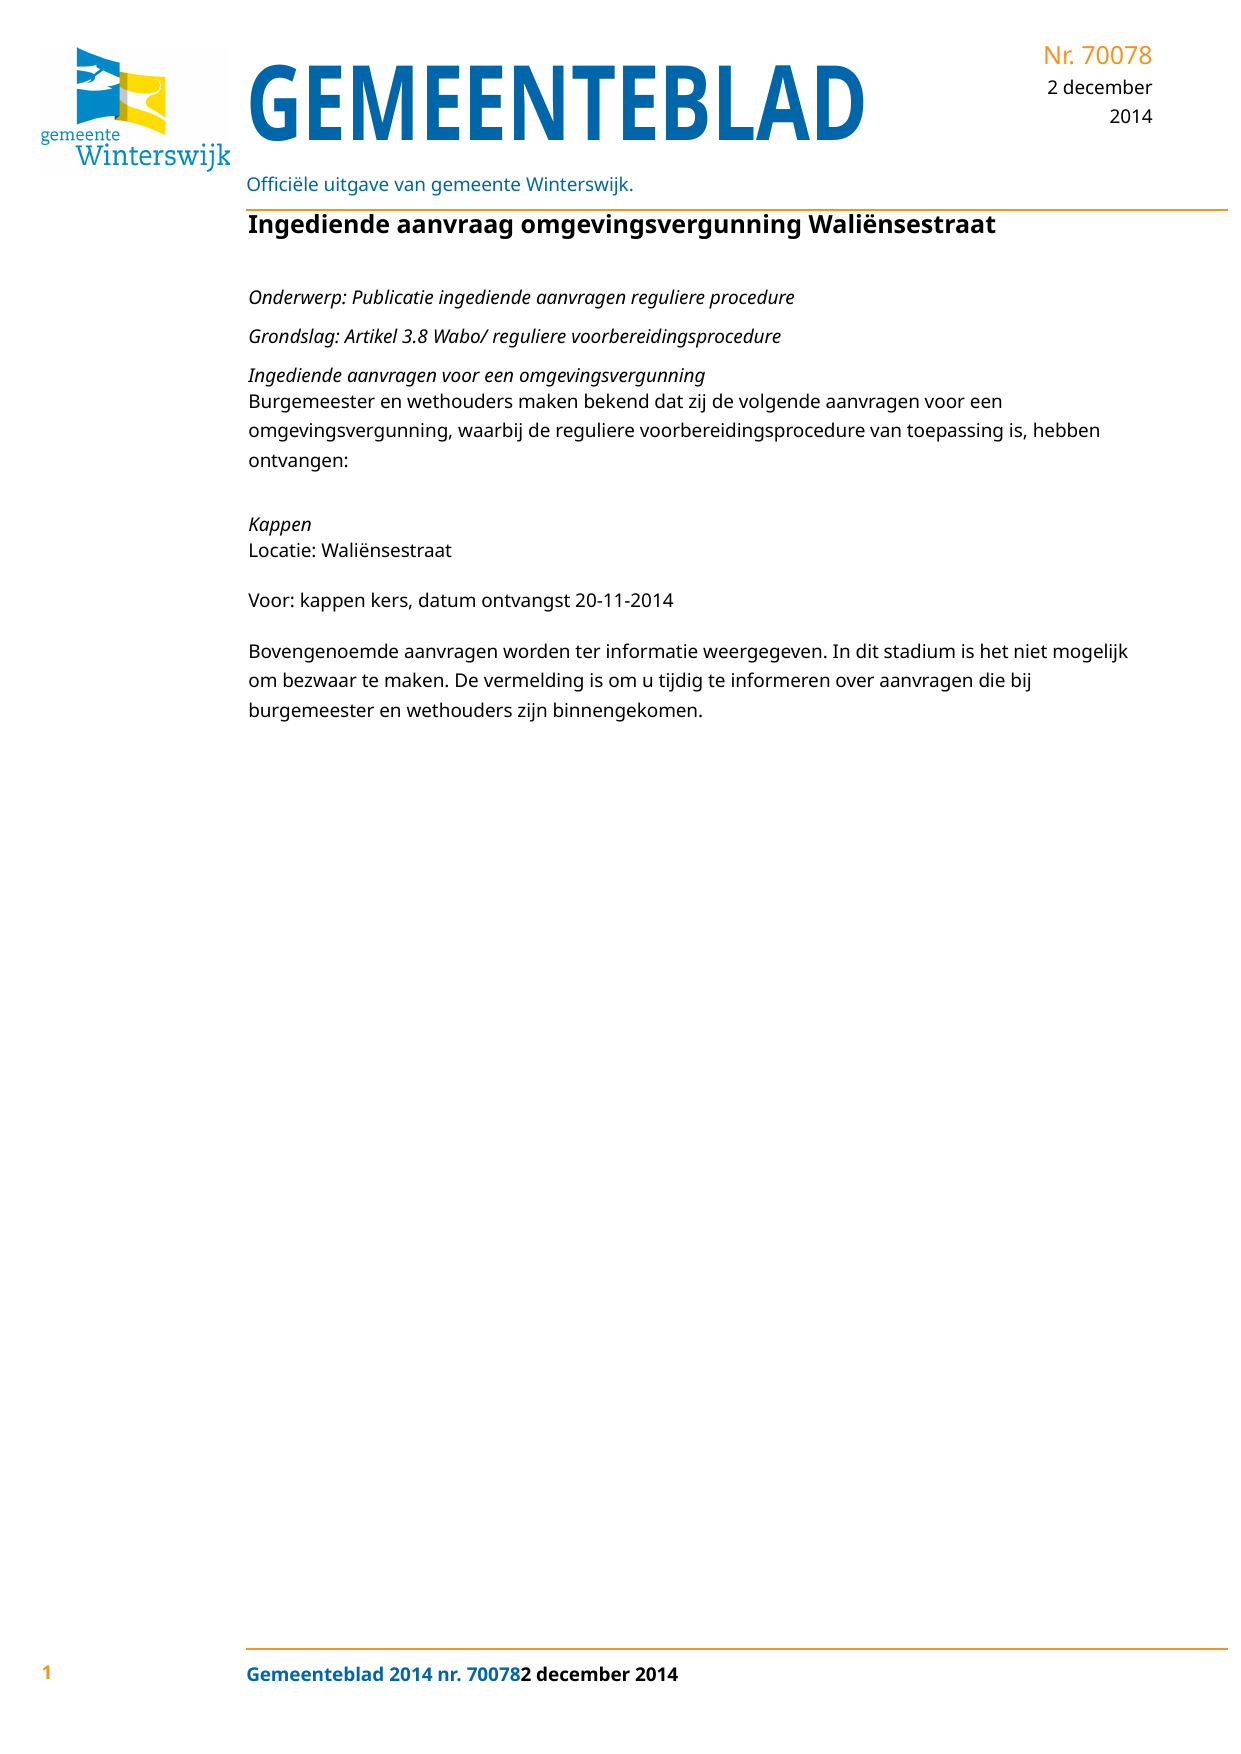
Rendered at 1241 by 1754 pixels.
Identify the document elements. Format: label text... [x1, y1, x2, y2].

text Onderwerp: Publicatie ingediende aanvragen reguliere procedure [248, 284, 1152, 309]
text Grondslag: Artikel 3.8 Wabo/ reguliere voorbereidingsprocedure [248, 323, 1152, 349]
picture [41, 47, 231, 172]
text Locatie: Waliënsestraat [248, 537, 1152, 563]
text Kappen [248, 511, 1152, 537]
text Burgemeester en wethouders maken bekend dat zij de volgende aanvragen voor een omgevingsvergunning, waarbij de reguliere voorbereidingsprocedure van toepassing is, hebben ontvangen: [248, 388, 1152, 473]
text Ingediende aanvraag omgevingsvergunning Waliënsestraat [248, 211, 1152, 241]
text Ingediende aanvragen voor een omgevingsvergunning [248, 362, 1152, 388]
picture [225, 153, 231, 162]
text Voor: kappen kers, datum ontvangst 20-11-2014 [248, 587, 1152, 613]
text Bovengenoemde aanvragen worden ter informatie weergegeven. In dit stadium is het niet mogelijk om bezwaar te maken. De vermelding is om u tijdig te informeren over aanvragen die bij burgemeester en wethouders zijn binnengekomen. [248, 638, 1152, 723]
